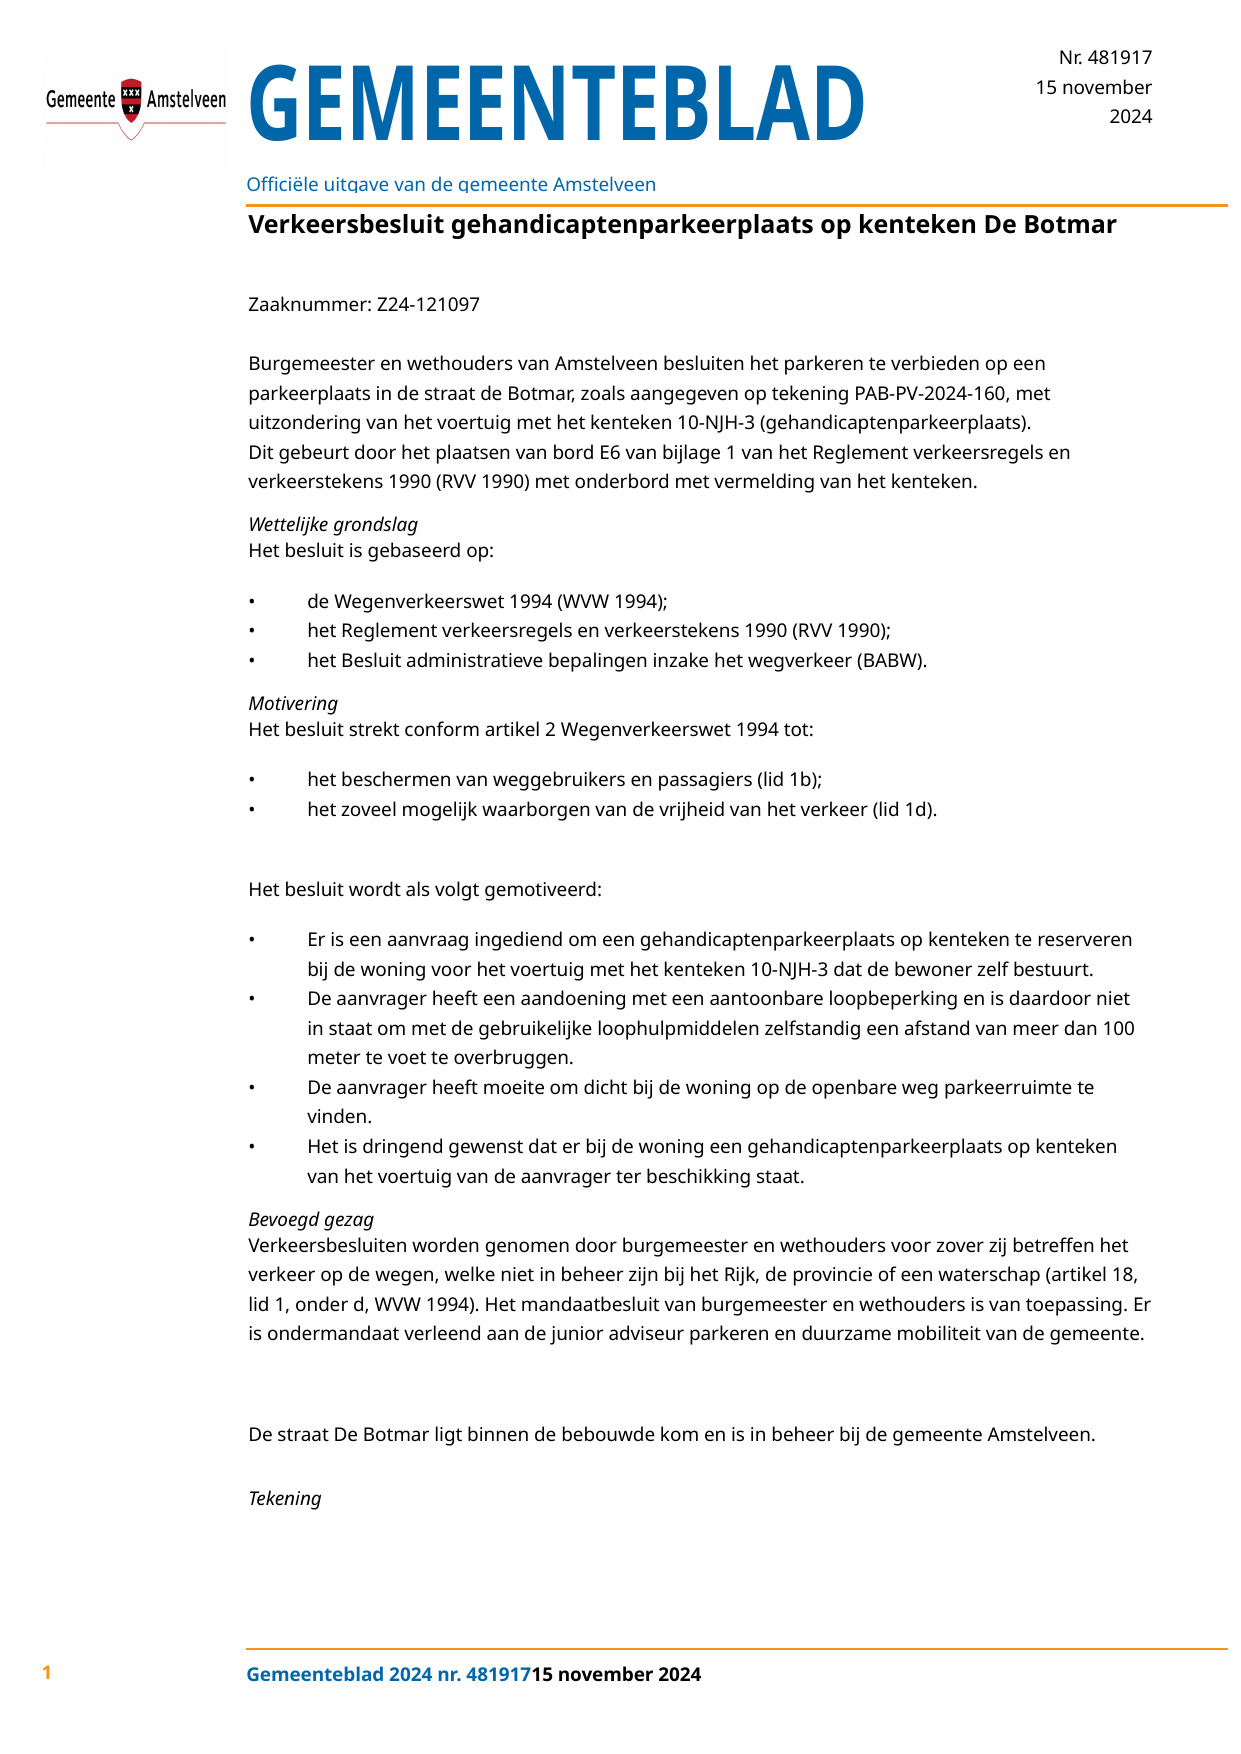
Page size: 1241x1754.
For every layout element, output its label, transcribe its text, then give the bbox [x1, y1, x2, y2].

list het Besluit administratieve bepalingen inzake het wegverkeer (BABW). [248, 647, 1152, 673]
list Het is dringend gewenst dat er bij de woning een gehandicaptenparkeerplaats op kenteken van het voertuig van de aanvrager ter beschikking staat. [248, 1133, 1152, 1189]
text Dit gebeurt door het plaatsen van bord E6 van bijlage 1 van het Reglement verkeersregels en verkeerstekens 1990 (RVV 1990) met onderbord met vermelding van het kenteken. [248, 439, 1152, 494]
text Burgemeester en wethouders van Amstelveen besluiten het parkeren te verbieden op een parkeerplaats in de straat de Botmar, zoals aangegeven op tekening PAB-PV-2024-160, met uitzondering van het voertuig met het kenteken 10-NJH-3 (gehandicaptenparkeerplaats). [248, 350, 1152, 435]
list De aanvrager heeft moeite om dicht bij de woning op de openbare weg parkeerruimte te vinden. [248, 1074, 1152, 1129]
text Verkeersbesluiten worden genomen door burgemeester en wethouders voor zover zij betreffen het verkeer op de wegen, welke niet in beheer zijn bij het Rijk, de provincie of een waterschap (artikel 18, lid 1, onder d, WVW 1994). Het mandaatbesluit van burgemeester en wethouders is van toepassing. Er is ondermandaat verleend aan de junior adviseur parkeren en duurzame mobiliteit van de gemeente. [248, 1232, 1152, 1346]
text Zaaknummer: Z24-121097 [248, 291, 1152, 317]
list het Reglement verkeersregels en verkeerstekens 1990 (RVV 1990); [248, 617, 1152, 643]
text De straat De Botmar ligt binnen de bebouwde kom en is in beheer bij de gemeente Amstelveen. [248, 1421, 1152, 1447]
text Motivering [248, 690, 1152, 716]
text Het besluit is gebaseerd op: [248, 537, 1152, 563]
text Bevoegd gezag [248, 1206, 1152, 1232]
list De aanvrager heeft een aandoening met een aantoonbare loopbeperking en is daardoor niet in staat om met de gebruikelijke loophulpmiddelen zelfstandig een afstand van meer dan 100 meter te voet te overbruggen. [248, 985, 1152, 1070]
text Het besluit strekt conform artikel 2 Wegenverkeerswet 1994 tot: [248, 716, 1152, 742]
text Verkeersbesluit gehandicaptenparkeerplaats op kenteken De Botmar [248, 207, 1152, 241]
list het beschermen van weggebruikers en passagiers (lid 1b); [248, 766, 1152, 792]
list de Wegenverkeerswet 1994 (WVW 1994); [248, 588, 1152, 613]
text Wettelijke grondslag [248, 512, 1152, 537]
list het zoveel mogelijk waarborgen van de vrijheid van het verkeer (lid 1d). [248, 796, 1152, 822]
list Er is een aanvraag ingediend om een gehandicaptenparkeerplaats op kenteken te reserveren bij de woning voor het voertuig met het kenteken 10-NJH-3 dat de bewoner zelf bestuurt. [248, 926, 1152, 982]
text Het besluit wordt als volgt gemotiveerd: [248, 876, 1152, 902]
text Tekening [248, 1485, 1152, 1511]
picture [41, 47, 231, 172]
